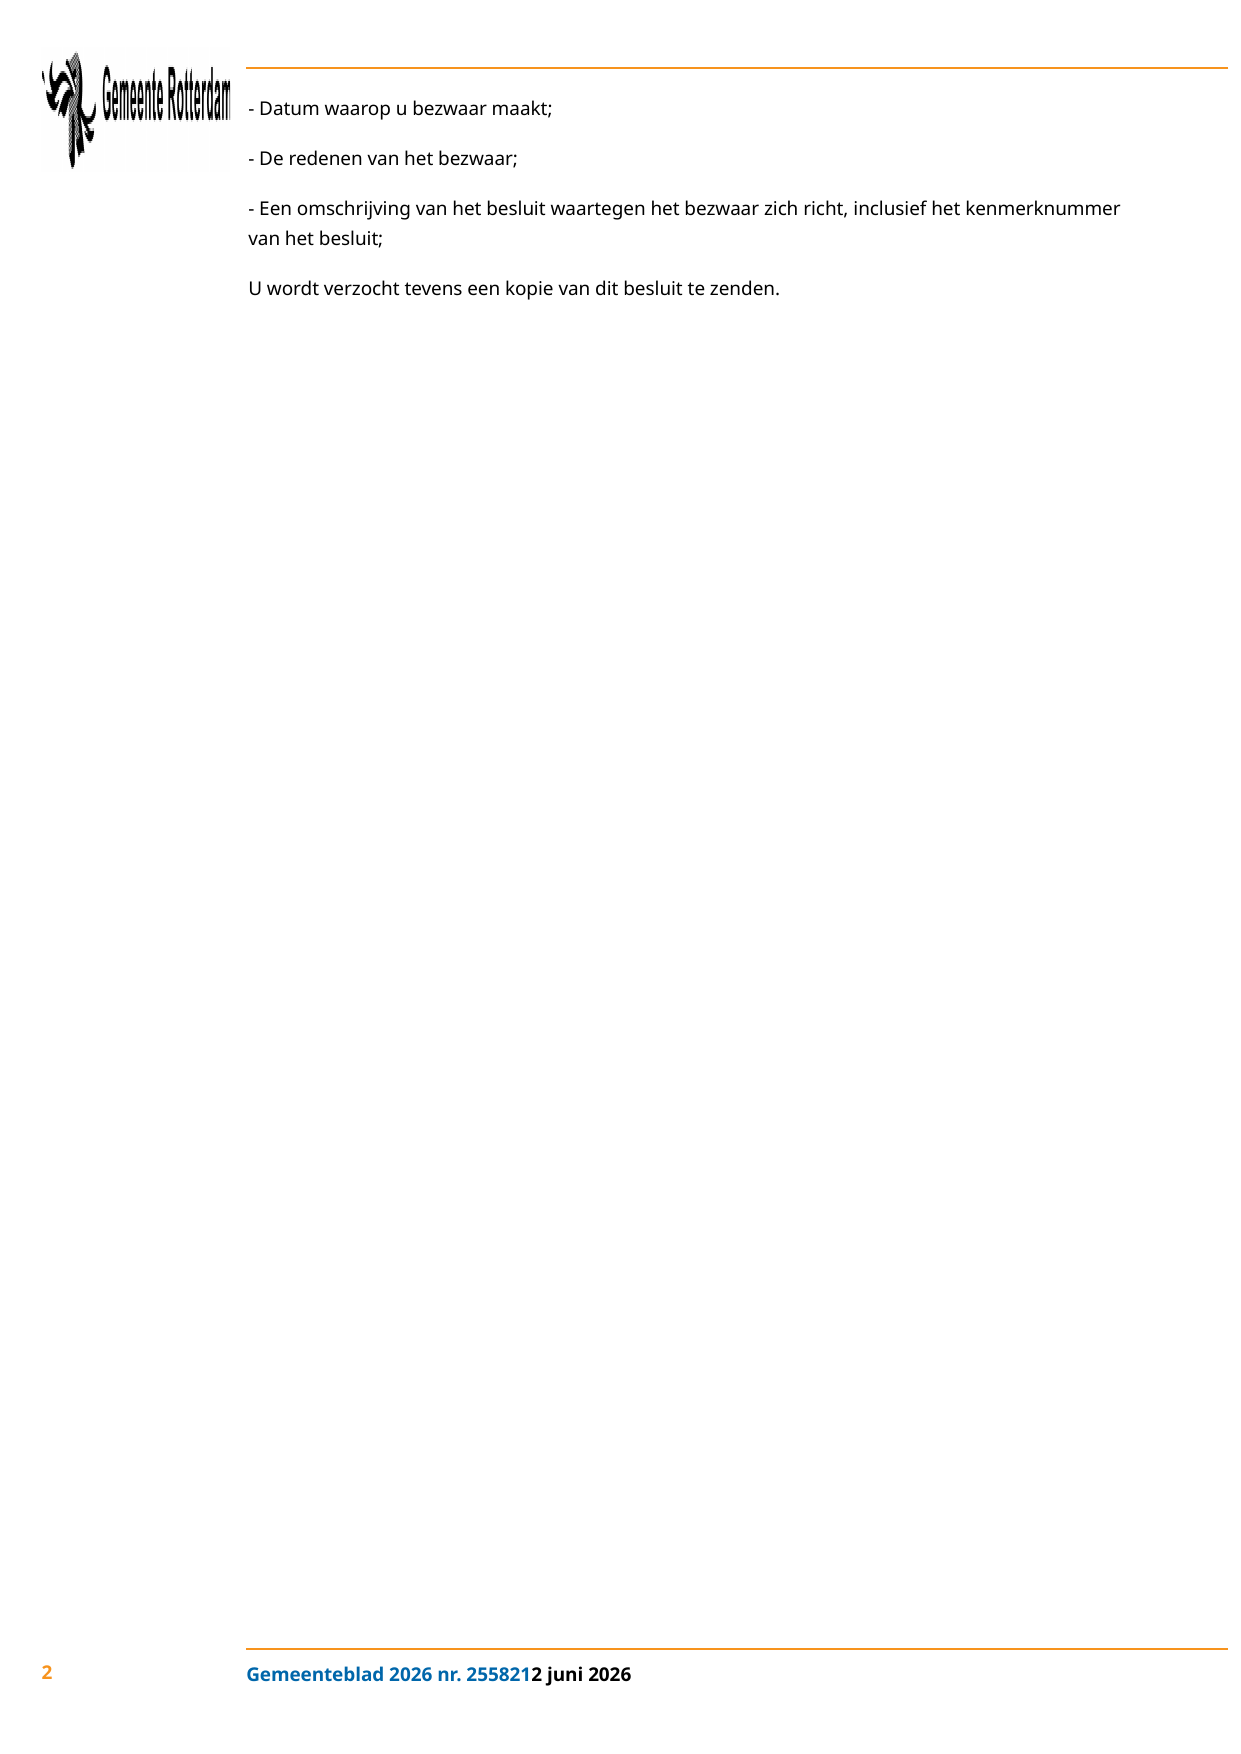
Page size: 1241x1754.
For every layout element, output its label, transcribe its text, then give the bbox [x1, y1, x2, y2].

text U wordt verzocht tevens een kopie van dit besluit te zenden. [248, 276, 1152, 301]
text - Een omschrijving van het besluit waartegen het bezwaar zich richt, inclusief het kenmerknummer van het besluit; [248, 196, 1152, 251]
text - Datum waarop u bezwaar maakt; [248, 95, 1152, 121]
text - De redenen van het bezwaar; [248, 145, 1152, 171]
picture [41, 47, 231, 172]
